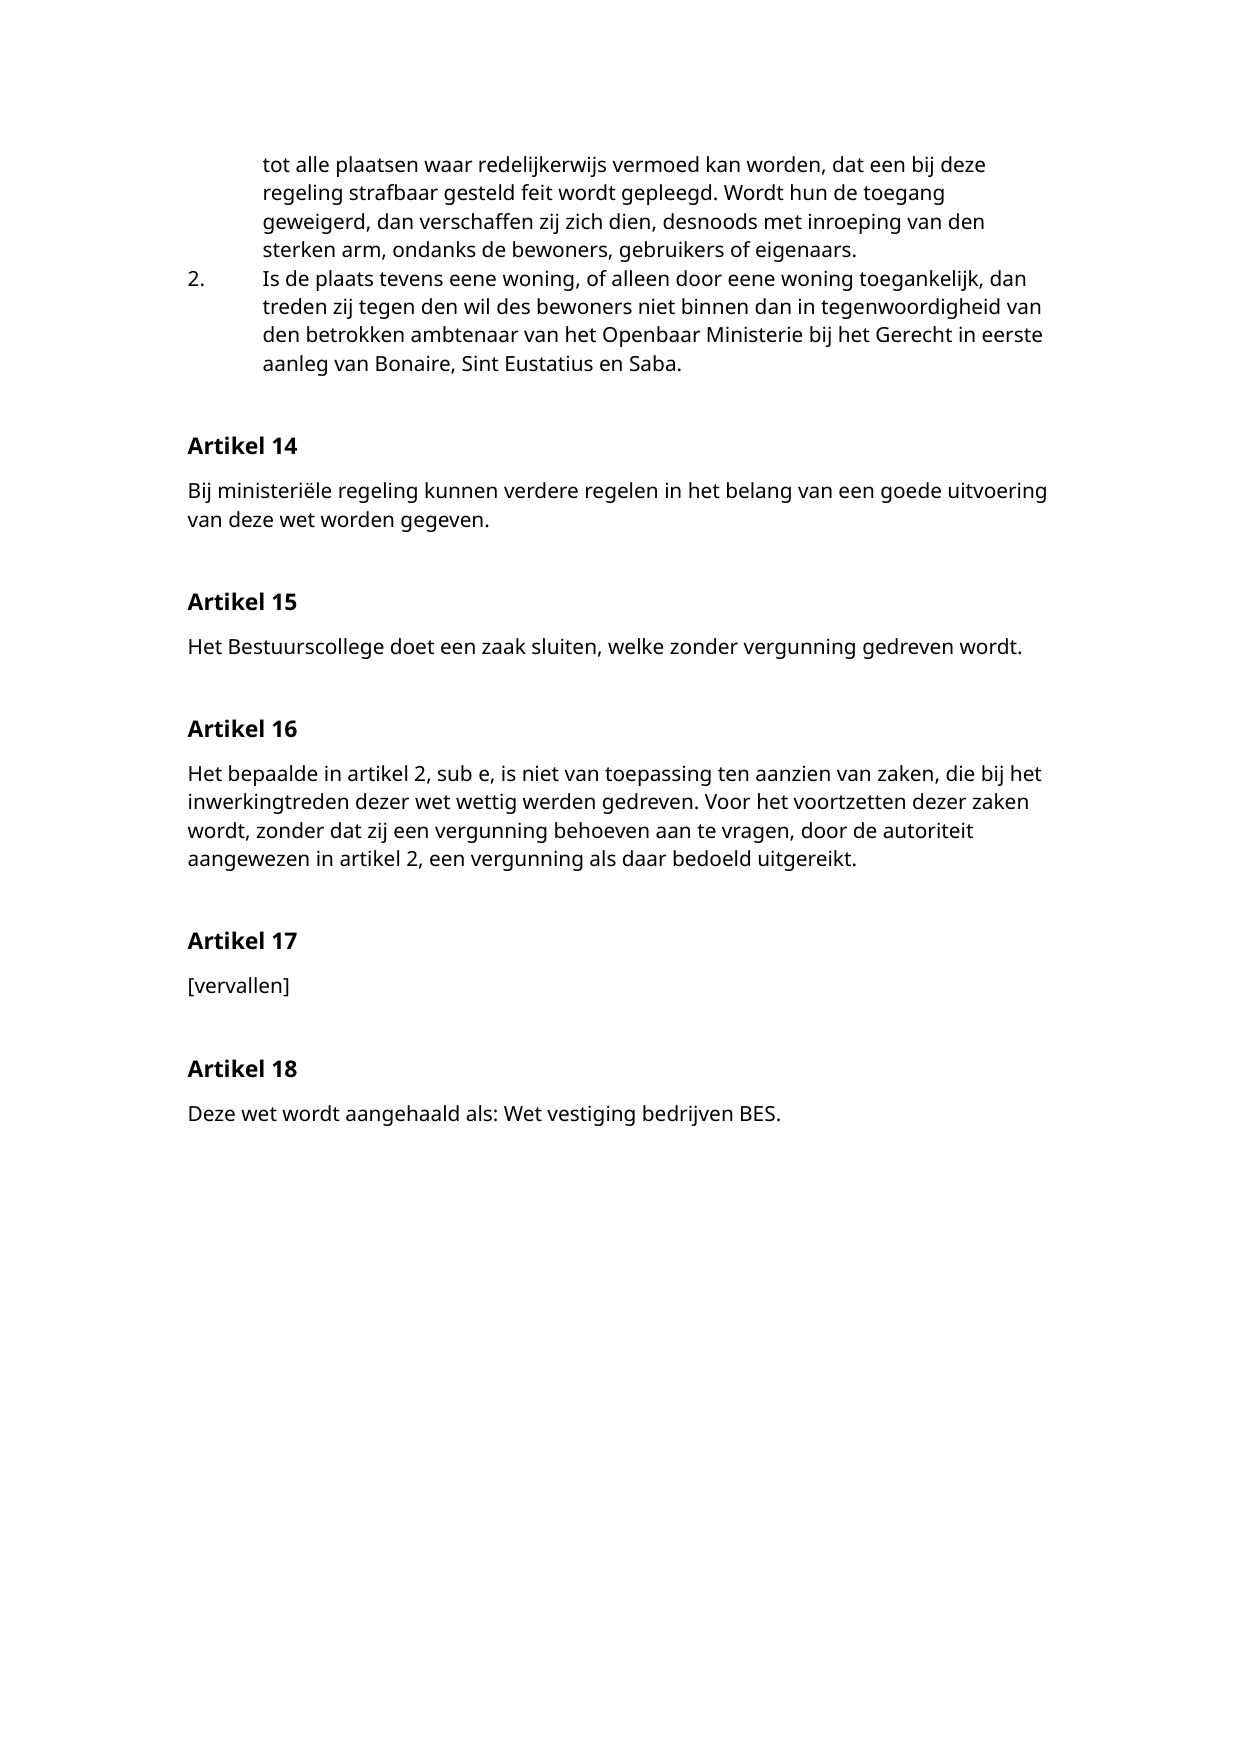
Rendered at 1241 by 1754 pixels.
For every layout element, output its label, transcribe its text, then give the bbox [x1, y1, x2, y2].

subtitle Artikel 18 [187, 1052, 1053, 1084]
subtitle Artikel 15 [187, 586, 1053, 617]
subtitle Artikel 14 [187, 430, 1053, 461]
subtitle Artikel 16 [187, 713, 1053, 744]
text Het bepaalde in artikel 2, sub e, is niet van toepassing ten aanzien van zaken, die bij het inwerkingtreden dezer wet wettig werden gedreven. Voor het voortzetten dezer zaken wordt, zonder dat zij een vergunning behoeven aan te vragen, door de autoriteit aangewezen in artikel 2, een vergunning als daar bedoeld uitgereikt. [187, 759, 1053, 873]
text [vervallen] [187, 972, 1053, 1000]
subtitle Artikel 17 [187, 925, 1053, 957]
list tot alle plaatsen waar redelijkerwijs vermoed kan worden, dat een bij deze regeling strafbaar gesteld feit wordt gepleegd. Wordt hun de toegang geweigerd, dan verschaffen zij zich dien, desnoods met inroeping van den sterken arm, ondanks de bewoners, gebruikers of eigenaars. [187, 150, 1053, 264]
text Bij ministeriële regeling kunnen verdere regelen in het belang van een goede uitvoering van deze wet worden gegeven. [187, 476, 1053, 533]
list Is de plaats tevens eene woning, of alleen door eene woning toegankelijk, dan treden zij tegen den wil des bewoners niet binnen dan in tegenwoordigheid van den betrokken ambtenaar van het Openbaar Ministerie bij het Gerecht in eerste aanleg van Bonaire, Sint Eustatius en Saba. [187, 264, 1053, 377]
text Deze wet wordt aangehaald als: Wet vestiging bedrijven BES. [187, 1099, 1053, 1127]
text Het Bestuurscollege doet een zaak sluiten, welke zonder vergunning gedreven wordt. [187, 632, 1053, 660]
